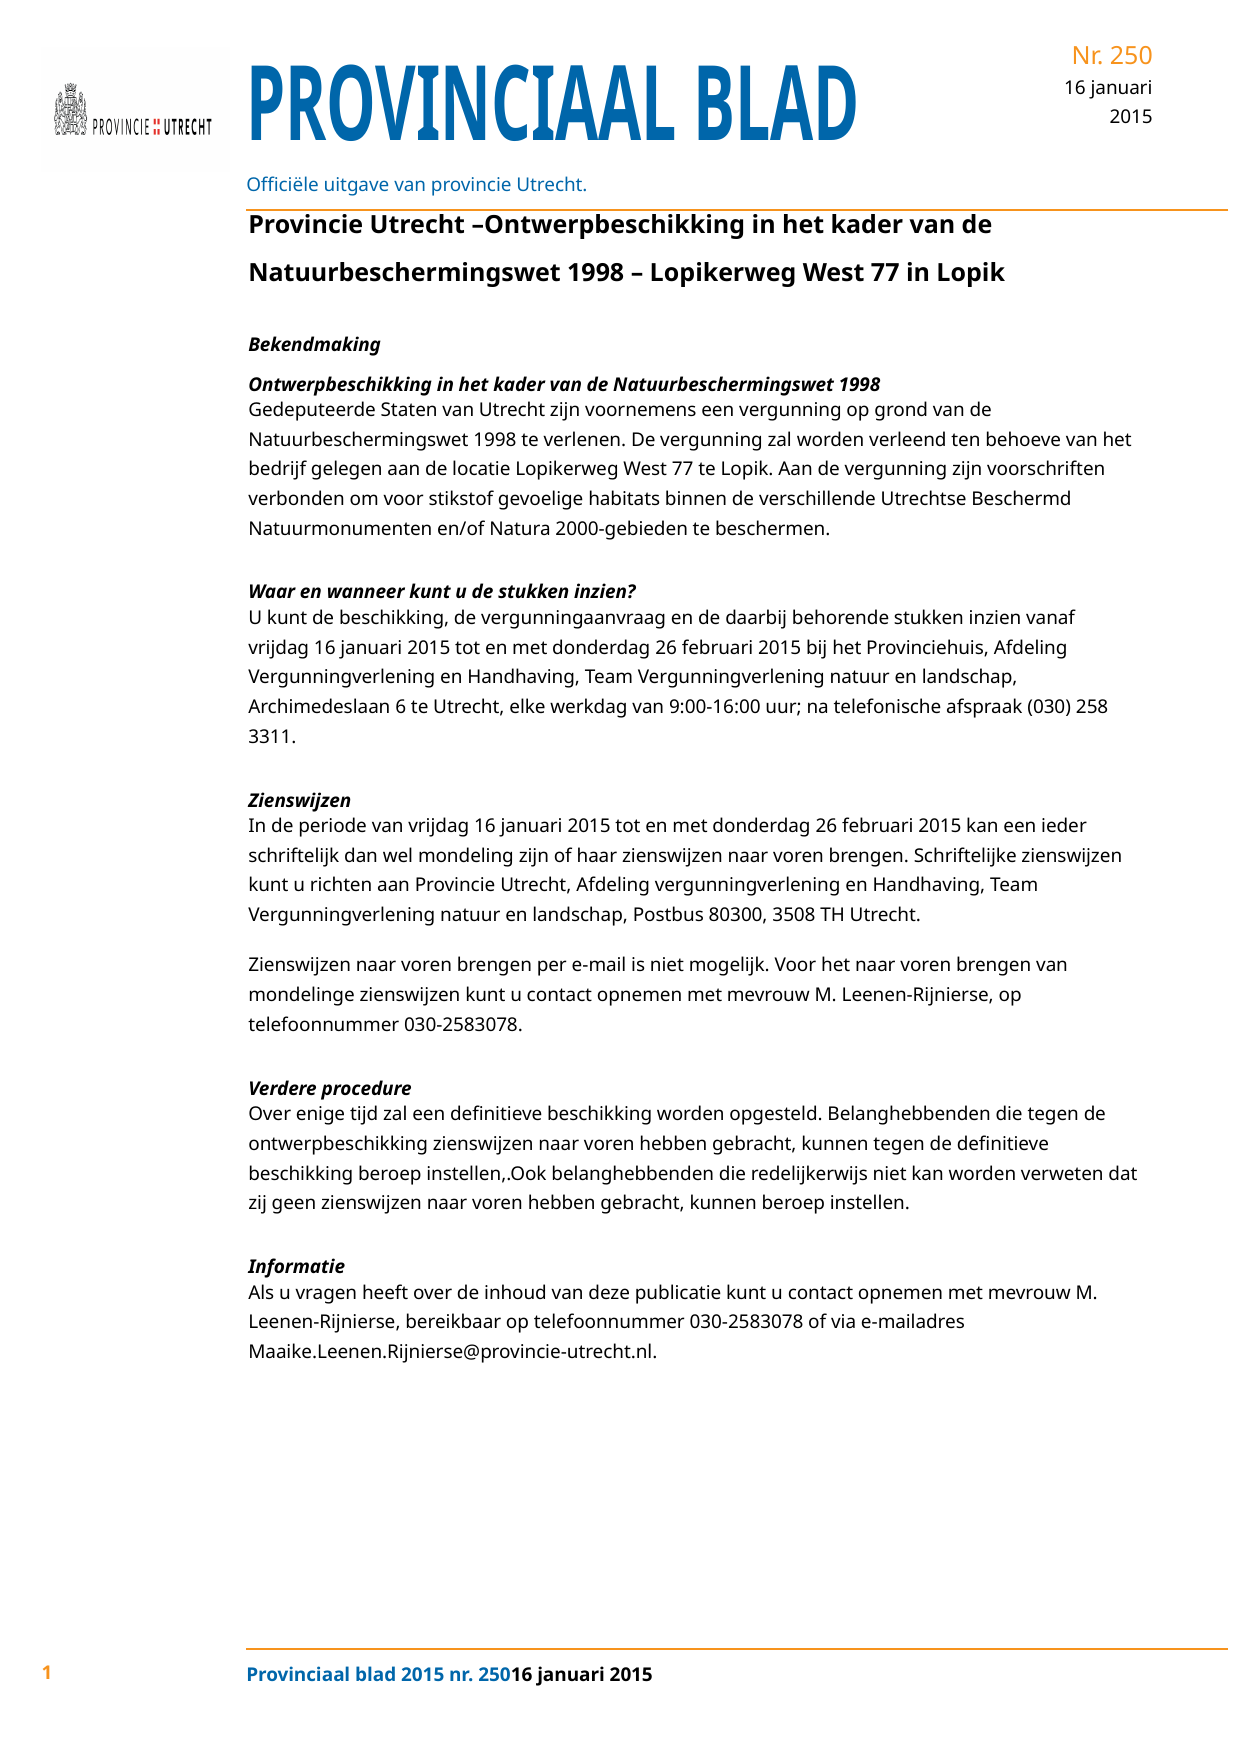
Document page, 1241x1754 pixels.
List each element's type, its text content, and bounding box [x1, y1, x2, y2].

picture [41, 47, 231, 172]
text Als u vragen heeft over de inhoud van deze publicatie kunt u contact opnemen met mevrouw M. Leenen-Rijnierse, bereikbaar op telefoonnummer 030-2583078 of via e-mailadres Maaike.Leenen.Rijnierse@provincie-utrecht.nl. [248, 1279, 1152, 1364]
text Verdere procedure [248, 1075, 1152, 1101]
text Gedeputeerde Staten van Utrecht zijn voornemens een vergunning op grond van de Natuurbeschermingswet 1998 te verlenen. De vergunning zal worden verleend ten behoeve van het bedrijf gelegen aan de locatie Lopikerweg West 77 te Lopik. Aan de vergunning zijn voorschriften verbonden om voor stikstof gevoelige habitats binnen de verschillende Utrechtse Beschermd Natuurmonumenten en/of Natura 2000-gebieden te beschermen. [248, 396, 1152, 541]
text Waar en wanneer kunt u de stukken inzien? [248, 579, 1152, 604]
text Zienswijzen naar voren brengen per e-mail is niet mogelijk. Voor het naar voren brengen van mondelinge zienswijzen kunt u contact opnemen met mevrouw M. Leenen-Rijnierse, op telefoonnummer 030-2583078. [248, 952, 1152, 1037]
text Bekendmaking [248, 331, 1152, 357]
text Informatie [248, 1253, 1152, 1279]
text Provincie Utrecht –Ontwerpbeschikking in het kader van de Natuurbeschermingswet 1998 – Lopikerweg West 77 in Lopik [248, 211, 1152, 288]
text Zienswijzen [248, 787, 1152, 812]
text U kunt de beschikking, de vergunningaanvraag en de daarbij behorende stukken inzien vanaf vrijdag 16 januari 2015 tot en met donderdag 26 februari 2015 bij het Provinciehuis, Afdeling Vergunningverlening en Handhaving, Team Vergunningverlening natuur en landschap, Archimedeslaan 6 te Utrecht, elke werkdag van 9:00-16:00 uur; na telefonische afspraak (030) 258 3311. [248, 604, 1152, 748]
text Ontwerpbeschikking in het kader van de Natuurbeschermingswet 1998 [248, 371, 1152, 396]
text Over enige tijd zal een definitieve beschikking worden opgesteld. Belanghebbenden die tegen de ontwerpbeschikking zienswijzen naar voren hebben gebracht, kunnen tegen de definitieve beschikking beroep instellen,.Ook belanghebbenden die redelijkerwijs niet kan worden verweten dat zij geen zienswijzen naar voren hebben gebracht, kunnen beroep instellen. [248, 1101, 1152, 1215]
text In de periode van vrijdag 16 januari 2015 tot en met donderdag 26 februari 2015 kan een ieder schriftelijk dan wel mondeling zijn of haar zienswijzen naar voren brengen. Schriftelijke zienswijzen kunt u richten aan Provincie Utrecht, Afdeling vergunningverlening en Handhaving, Team Vergunningverlening natuur en landschap, Postbus 80300, 3508 TH Utrecht. [248, 812, 1152, 927]
